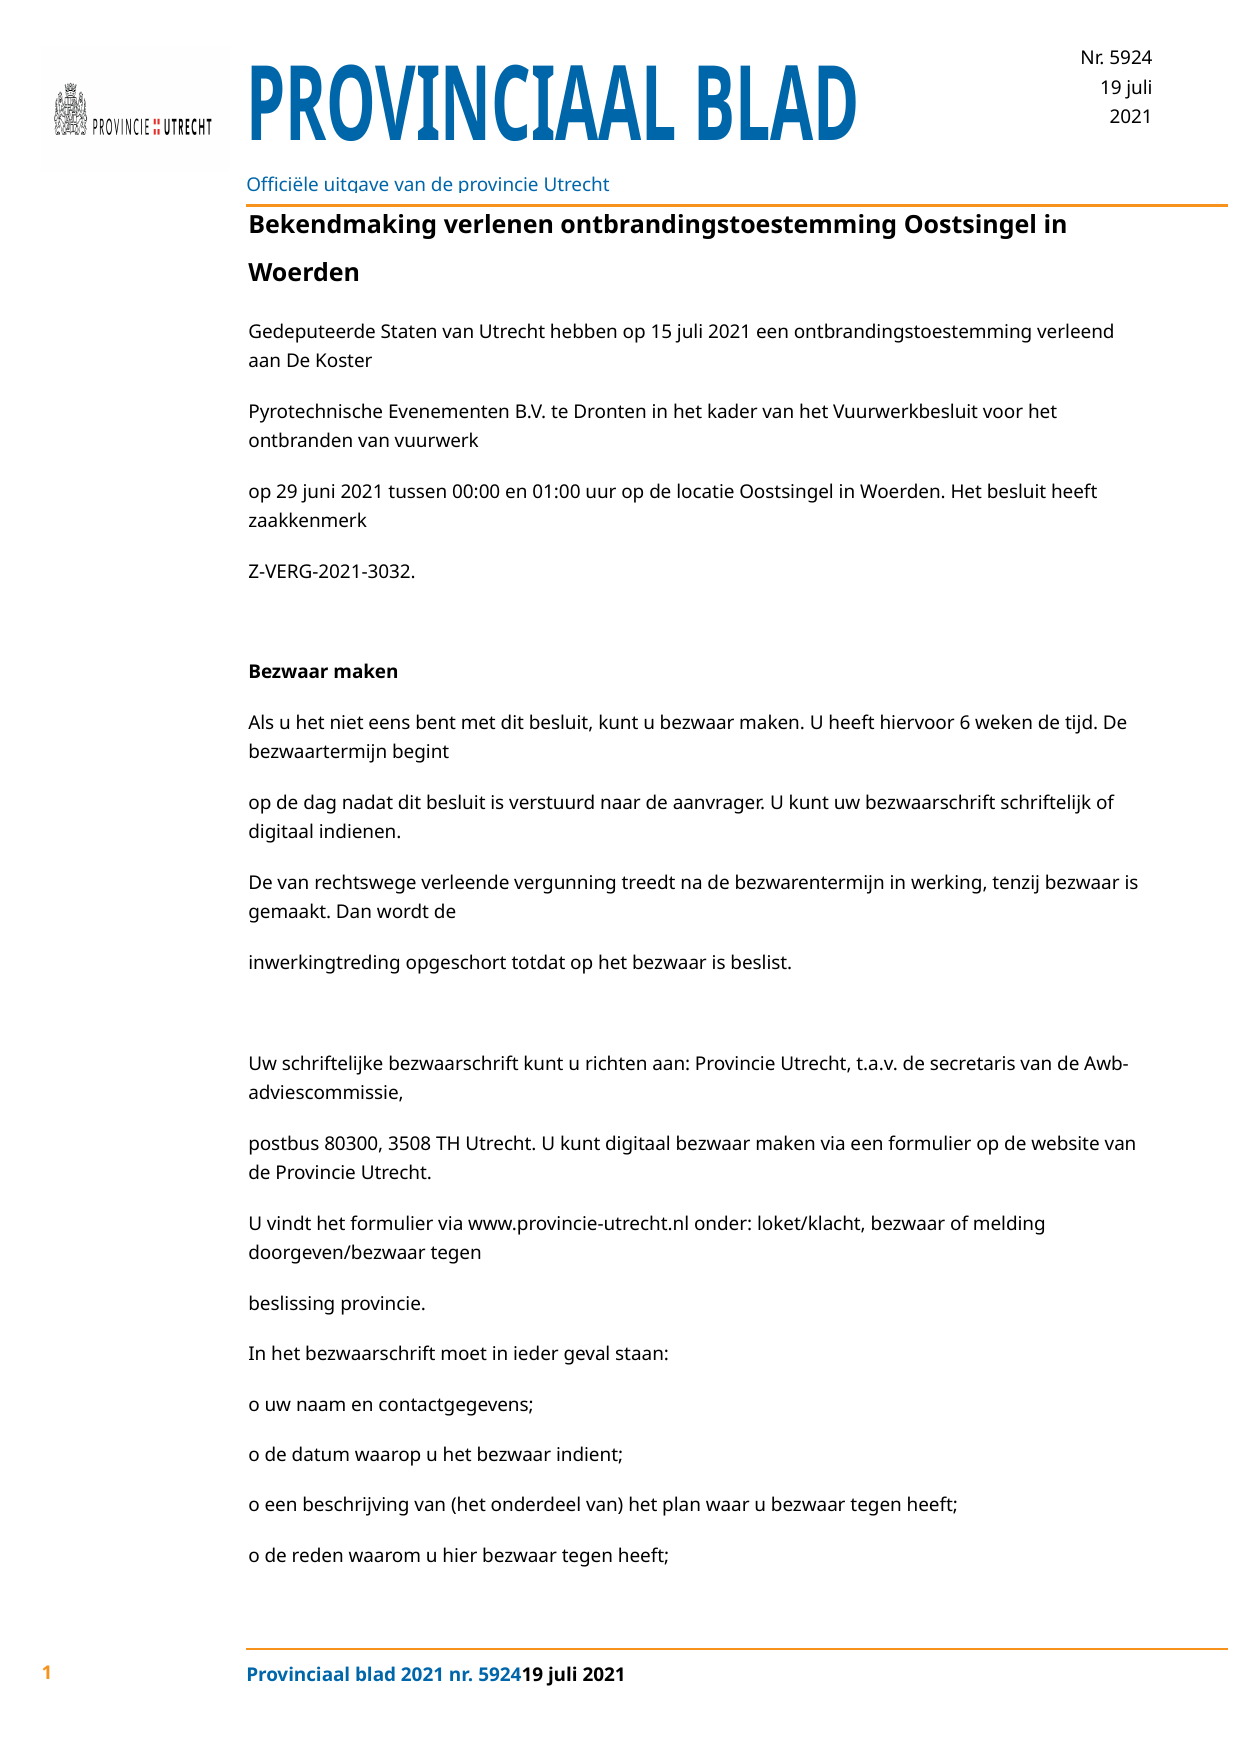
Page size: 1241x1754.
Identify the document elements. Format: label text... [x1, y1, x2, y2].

text De van rechtswege verleende vergunning treedt na de bezwarentermijn in werking, tenzij bezwaar is gemaakt. Dan wordt de [248, 869, 1152, 924]
text Bekendmaking verlenen ontbrandingstoestemming Oostsingel in Woerden [248, 207, 1152, 288]
picture [41, 47, 231, 172]
text Pyrotechnische Evenementen B.V. te Dronten in het kader van het Vuurwerkbesluit voor het ontbranden van vuurwerk [248, 398, 1152, 453]
text postbus 80300, 3508 TH Utrecht. U kunt digitaal bezwaar maken via een formulier op de website van de Provincie Utrecht. [248, 1130, 1152, 1185]
text op de dag nadat dit besluit is verstuurd naar de aanvrager. U kunt uw bezwaarschrift schriftelijk of digitaal indienen. [248, 789, 1152, 844]
text o uw naam en contactgegevens; [248, 1391, 1152, 1417]
text inwerkingtreding opgeschort totdat op het bezwaar is beslist. [248, 949, 1152, 975]
text U vindt het formulier via www.provincie-utrecht.nl onder: loket/klacht, bezwaar of melding doorgeven/bezwaar tegen [248, 1210, 1152, 1265]
text op 29 juni 2021 tussen 00:00 en 01:00 uur op de locatie Oostsingel in Woerden. Het besluit heeft zaakkenmerk [248, 478, 1152, 533]
text o de datum waarop u het bezwaar indient; [248, 1441, 1152, 1467]
text Z-VERG-2021-3032. [248, 558, 1152, 584]
text Uw schriftelijke bezwaarschrift kunt u richten aan: Provincie Utrecht, t.a.v. de secretaris van de Awb-adviescommissie, [248, 1050, 1152, 1105]
text o een beschrijving van (het onderdeel van) het plan waar u bezwaar tegen heeft; [248, 1492, 1152, 1517]
text Als u het niet eens bent met dit besluit, kunt u bezwaar maken. U heeft hiervoor 6 weken de tijd. De bezwaartermijn begint [248, 709, 1152, 764]
text Gedeputeerde Staten van Utrecht hebben op 15 juli 2021 een ontbrandingstoestemming verleend aan De Koster [248, 318, 1152, 373]
text beslissing provincie. [248, 1290, 1152, 1316]
text Bezwaar maken [248, 659, 1152, 684]
text o de reden waarom u hier bezwaar tegen heeft; [248, 1542, 1152, 1568]
text In het bezwaarschrift moet in ieder geval staan: [248, 1340, 1152, 1366]
